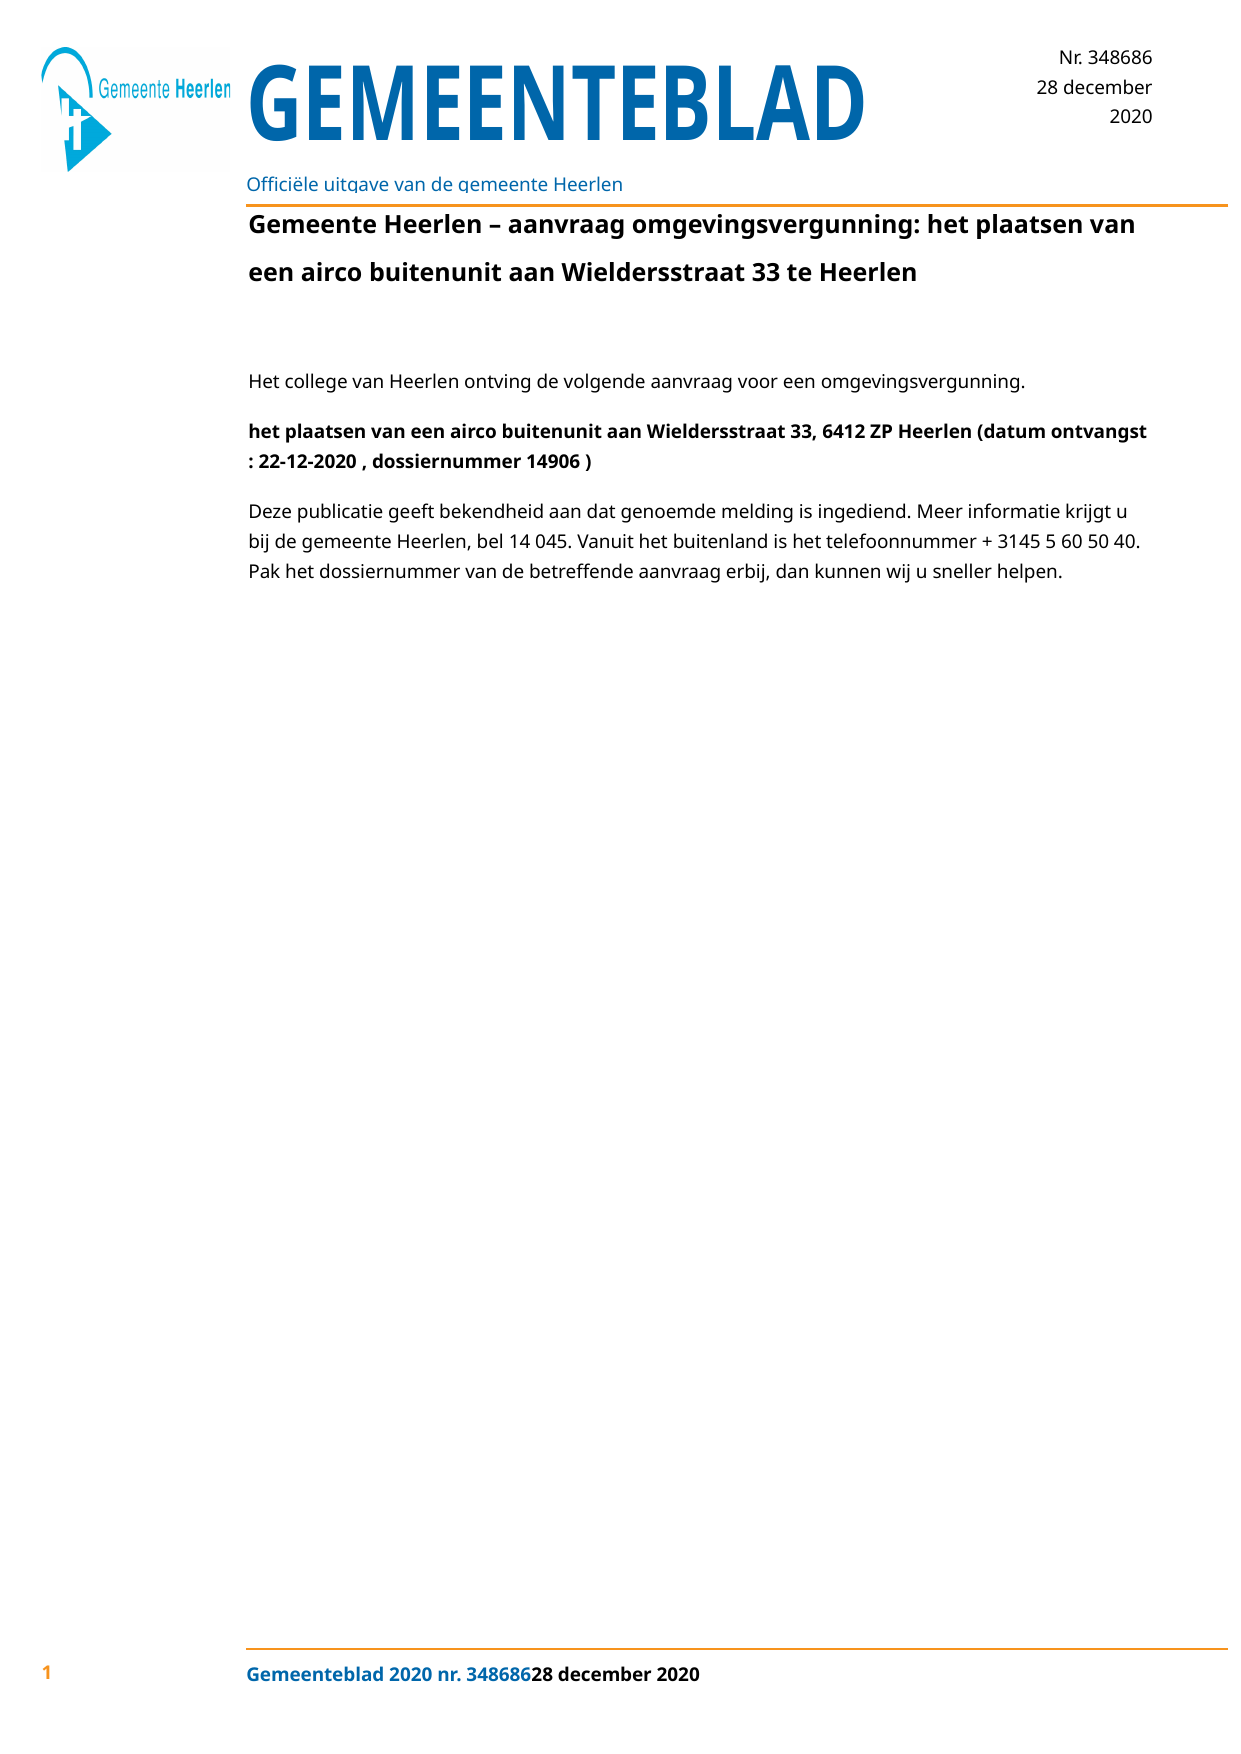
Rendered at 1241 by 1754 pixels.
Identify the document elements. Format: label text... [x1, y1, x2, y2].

text Gemeente Heerlen – aanvraag omgevingsvergunning: het plaatsen van een airco buitenunit aan Wieldersstraat 33 te Heerlen [248, 207, 1152, 288]
text Het college van Heerlen ontving de volgende aanvraag voor een omgevingsvergunning. [248, 368, 1152, 394]
picture [41, 47, 59, 70]
picture [41, 47, 231, 172]
text het plaatsen van een airco buitenunit aan Wieldersstraat 33, 6412 ZP Heerlen (datum ontvangst : 22-12-2020 , dossiernummer 14906 ) [248, 419, 1152, 474]
text Deze publicatie geeft bekendheid aan dat genoemde melding is ingediend. Meer informatie krijgt u bij de gemeente Heerlen, bel 14 045. Vanuit het buitenland is het telefoonnummer + 3145 5 60 50 40. Pak het dossiernummer van de betreffende aanvraag erbij, dan kunnen wij u sneller helpen. [248, 499, 1152, 584]
